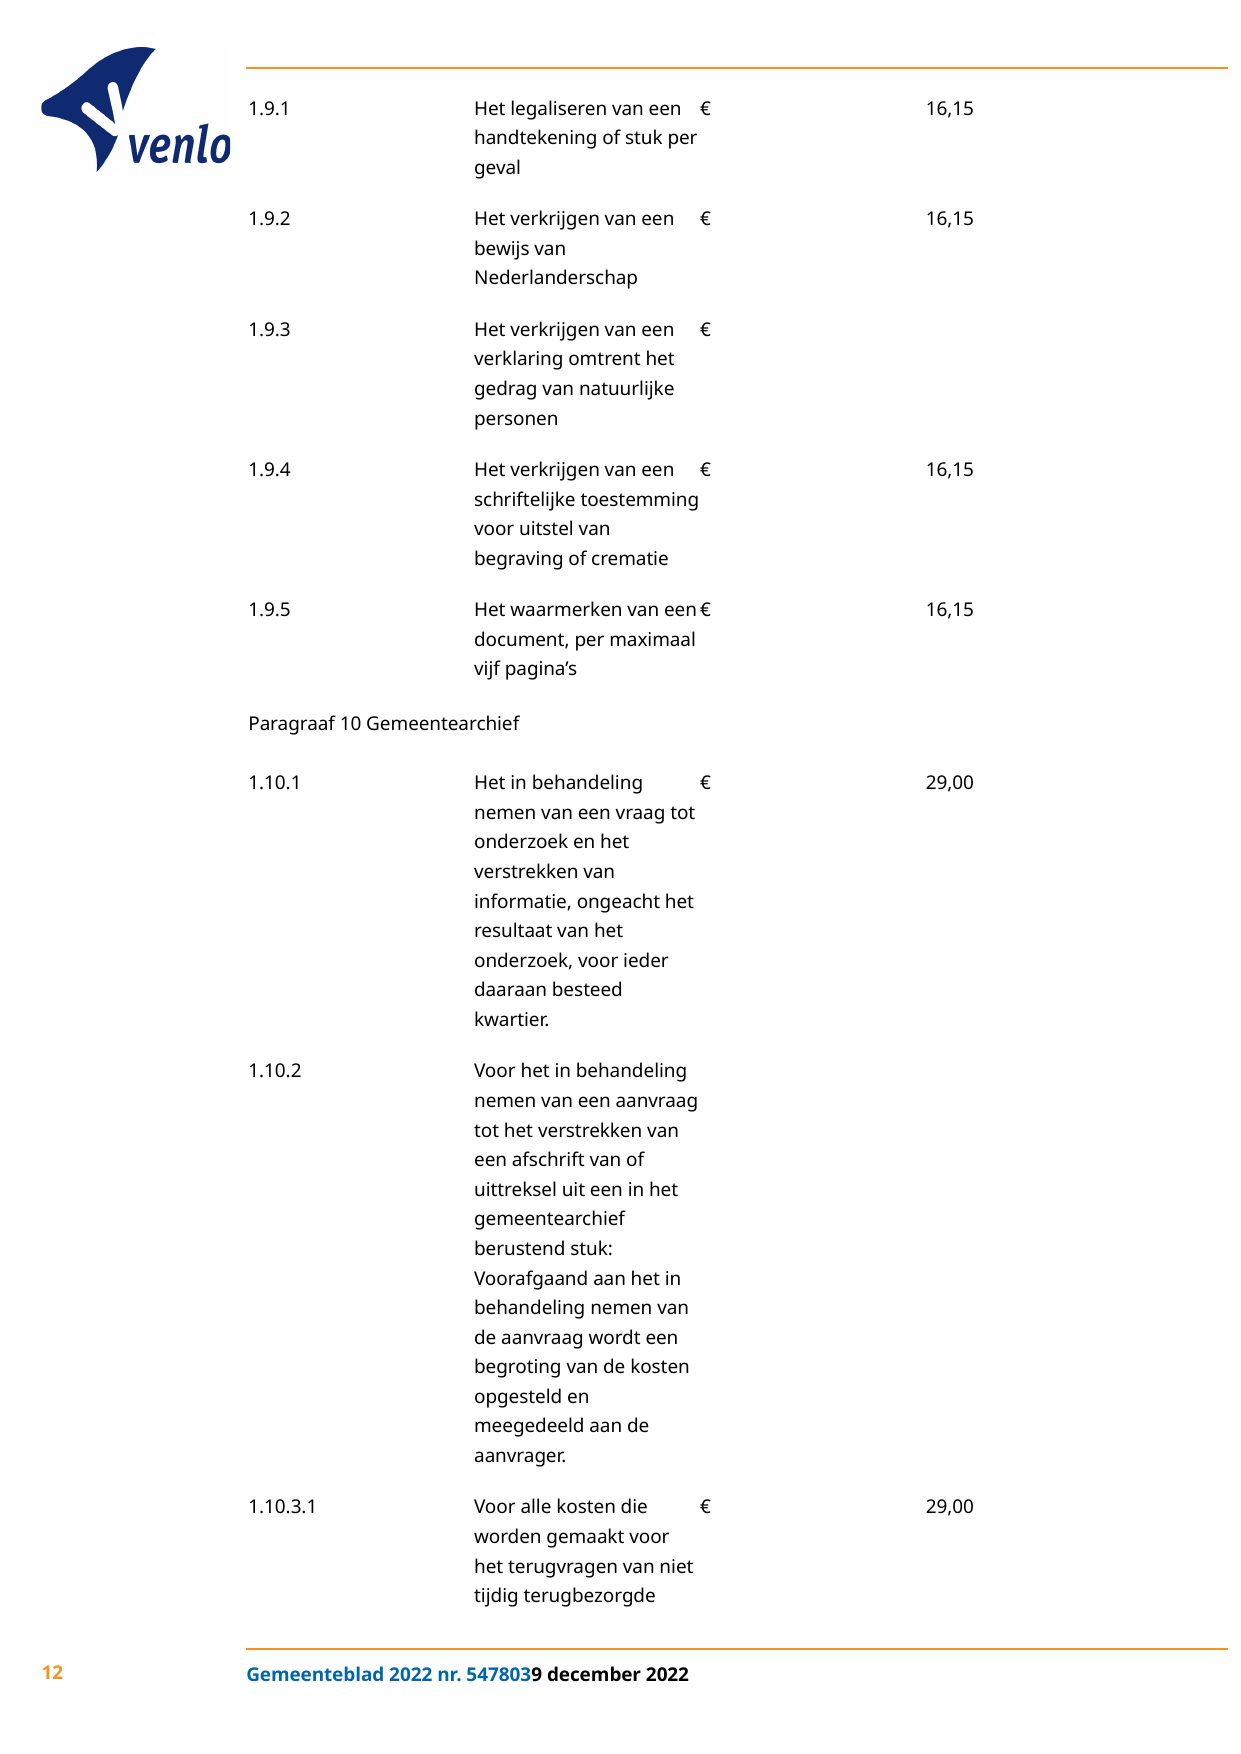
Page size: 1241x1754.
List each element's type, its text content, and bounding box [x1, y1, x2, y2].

table_cell Het verkrijgen van een schriftelijke toestemming voor uitstel van begraving of crematie [474, 456, 700, 571]
table_cell Voor het in behandeling nemen van een aanvraag tot het verstrekken van een afschrift van of uittreksel uit een in het gemeentearchief berustend stuk: Voorafgaand aan het in behandeling nemen van de aanvraag wordt een begroting van de kosten opgesteld en meegedeeld aan de aanvrager. [474, 1058, 700, 1468]
table_cell Het verkrijgen van een verklaring omtrent het gedrag van natuurlijke personen [474, 316, 700, 431]
table_cell [700, 1468, 926, 1494]
text Paragraaf 10 Gemeentearchief [248, 710, 1152, 736]
table_cell [474, 681, 700, 707]
table_header Het in behandeling nemen van een vraag tot onderzoek en het verstrekken van informatie, ongeacht het resultaat van het onderzoek, voor ieder daaraan besteed kwartier. [474, 770, 700, 1032]
table_cell [700, 1032, 926, 1058]
table_cell 1.10.3.1 [248, 1494, 474, 1608]
table_header 1.9.1 [248, 95, 474, 180]
table_header € [700, 770, 926, 1032]
table_header € [700, 95, 926, 180]
table_cell 1.10.2 [248, 1058, 474, 1468]
table_cell [248, 290, 474, 316]
table_cell [248, 431, 474, 456]
table_cell 16,15 [926, 456, 1152, 571]
table_cell € [700, 205, 926, 290]
table_cell [474, 290, 700, 316]
table_cell 1.9.3 [248, 316, 474, 431]
table_cell [700, 571, 926, 596]
table_cell € [700, 456, 926, 571]
table_cell [474, 431, 700, 456]
table_cell [700, 180, 926, 205]
table_cell [248, 571, 474, 596]
table_cell [248, 180, 474, 205]
table_cell [248, 1032, 474, 1058]
table_cell 1.9.5 [248, 596, 474, 681]
table_cell [474, 571, 700, 596]
table_cell [926, 1058, 1152, 1468]
table_cell 1.9.2 [248, 205, 474, 290]
table_header 1.10.1 [248, 770, 474, 1032]
table_cell [926, 180, 1152, 205]
table_header Het legaliseren van een handtekening of stuk per geval [474, 95, 700, 180]
table_cell Voor alle kosten die worden gemaakt voor het terugvragen van niet tijdig terugbezorgde [474, 1494, 700, 1608]
picture [41, 47, 231, 172]
table_header 16,15 [926, 95, 1152, 180]
table_cell [474, 1468, 700, 1494]
table_cell [926, 316, 1152, 431]
table_cell 29,00 [926, 1494, 1152, 1608]
table_cell [700, 681, 926, 707]
table_cell [926, 1468, 1152, 1494]
table_cell [700, 290, 926, 316]
table_cell [926, 290, 1152, 316]
table_cell € [700, 316, 926, 431]
table_cell [700, 1058, 926, 1468]
table_cell [926, 681, 1152, 707]
table_cell Het waarmerken van een document, per maximaal vijf pagina’s [474, 596, 700, 681]
table_cell [474, 180, 700, 205]
table_cell [248, 681, 474, 707]
table_cell 16,15 [926, 205, 1152, 290]
table_cell [926, 1032, 1152, 1058]
table_cell € [700, 1494, 926, 1608]
table_cell € [700, 596, 926, 681]
table_cell [248, 1468, 474, 1494]
table_cell 16,15 [926, 596, 1152, 681]
table_cell [474, 1032, 700, 1058]
table_cell [700, 431, 926, 456]
table_cell [926, 431, 1152, 456]
table_cell Het verkrijgen van een bewijs van Nederlanderschap [474, 205, 700, 290]
table_cell [926, 571, 1152, 596]
table_header 29,00 [926, 770, 1152, 1032]
table_cell 1.9.4 [248, 456, 474, 571]
